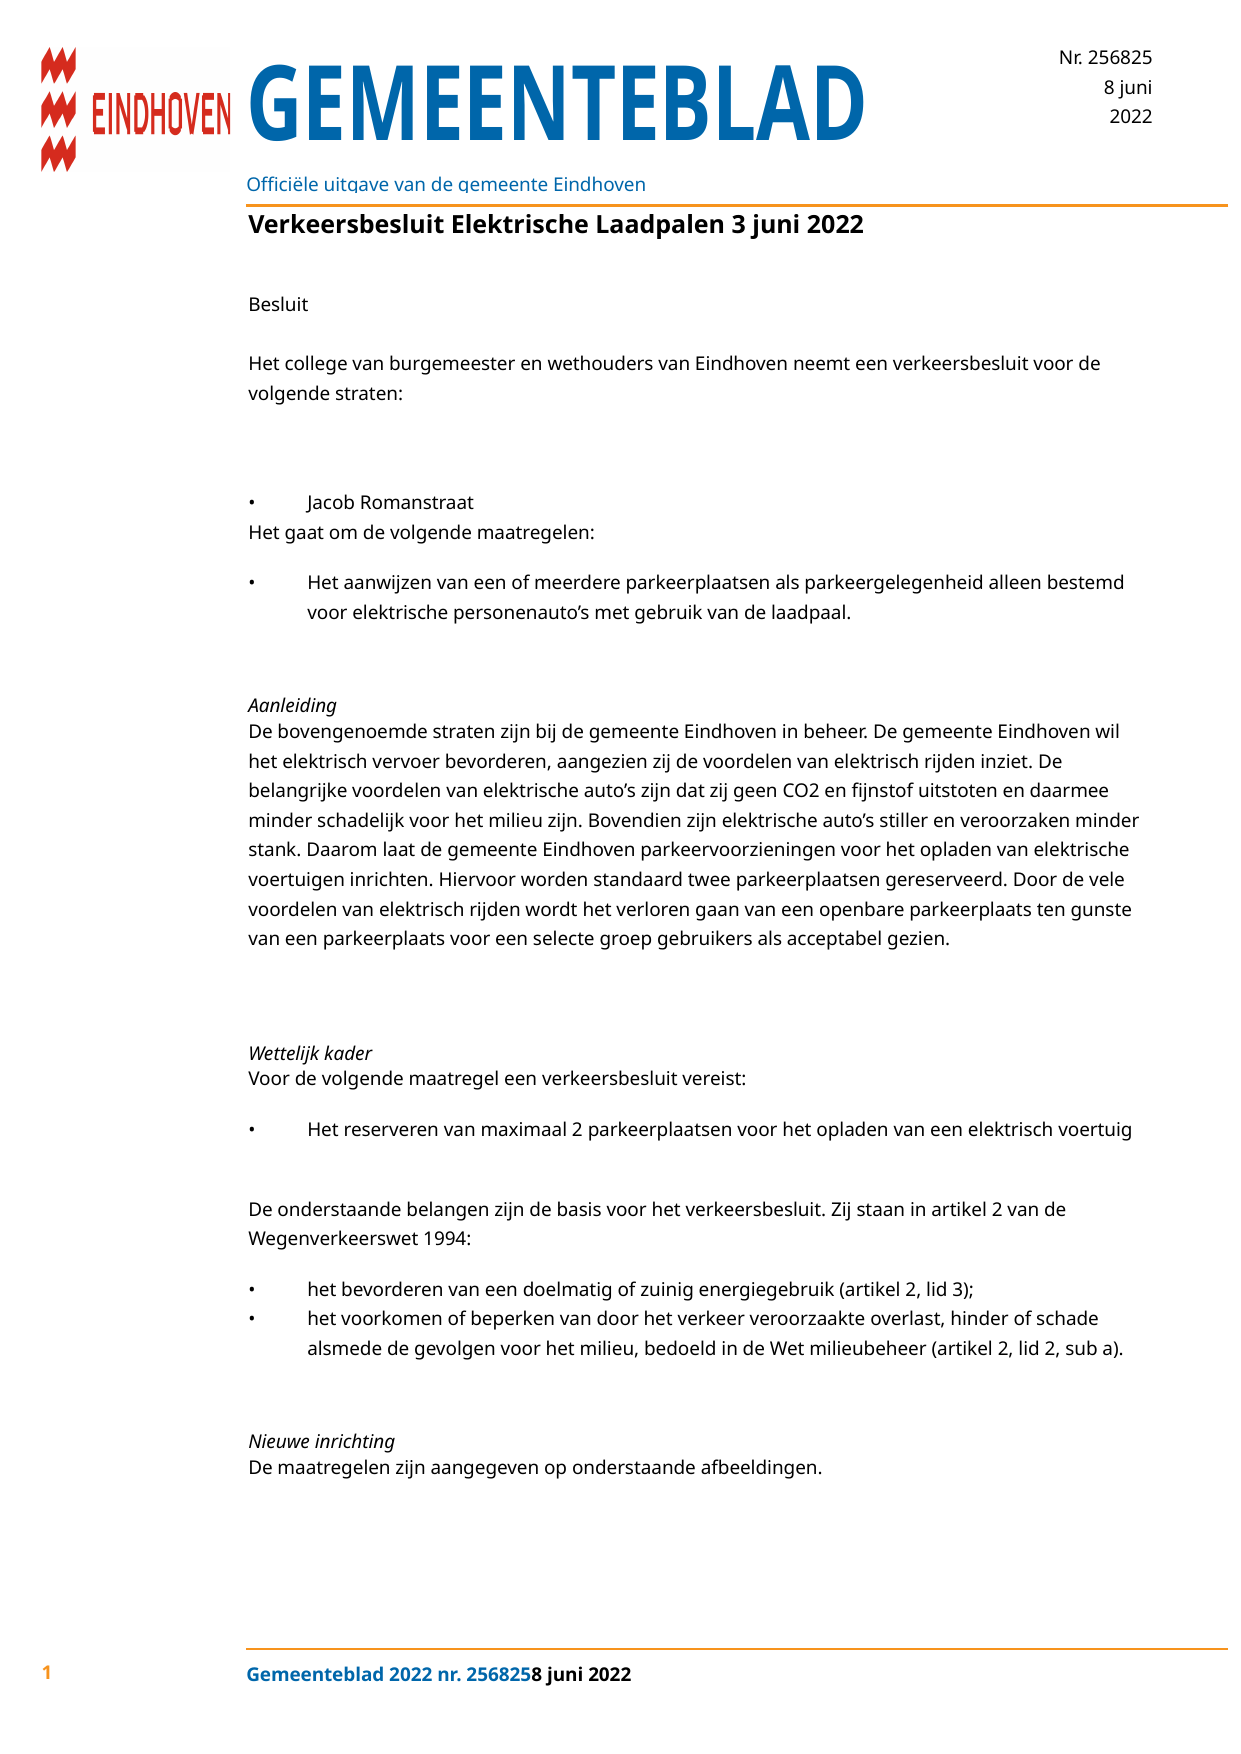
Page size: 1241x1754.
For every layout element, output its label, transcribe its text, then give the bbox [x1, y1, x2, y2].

list Het aanwijzen van een of meerdere parkeerplaatsen als parkeergelegenheid alleen bestemd voor elektrische personenauto’s met gebruik van de laadpaal. [248, 569, 1152, 625]
list Jacob Romanstraat [248, 489, 1152, 515]
text De onderstaande belangen zijn de basis voor het verkeersbesluit. Zij staan in artikel 2 van de Wegenverkeerswet 1994: [248, 1196, 1152, 1251]
text Nieuwe inrichting [248, 1428, 1152, 1454]
text Besluit [248, 291, 1152, 317]
text Het college van burgemeester en wethouders van Eindhoven neemt een verkeersbesluit voor de volgende straten: [248, 350, 1152, 406]
text Voor de volgende maatregel een verkeersbesluit vereist: [248, 1065, 1152, 1091]
list Het reserveren van maximaal 2 parkeerplaatsen voor het opladen van een elektrisch voertuig [248, 1116, 1152, 1142]
picture [41, 47, 231, 172]
list het voorkomen of beperken van door het verkeer veroorzaakte overlast, hinder of schade alsmede de gevolgen voor het milieu, bedoeld in de Wet milieubeheer (artikel 2, lid 2, sub a). [248, 1305, 1152, 1361]
text Wettelijk kader [248, 1040, 1152, 1065]
text Het gaat om de volgende maatregelen: [248, 519, 1152, 545]
text De bovengenoemde straten zijn bij de gemeente Eindhoven in beheer. De gemeente Eindhoven wil het elektrisch vervoer bevorderen, aangezien zij de voordelen van elektrisch rijden inziet. De belangrijke voordelen van elektrische auto’s zijn dat zij geen CO2 en fijnstof uitstoten en daarmee minder schadelijk voor het milieu zijn. Bovendien zijn elektrische auto’s stiller en veroorzaken minder stank. Daarom laat de gemeente Eindhoven parkeervoorzieningen voor het opladen van elektrische voertuigen inrichten. Hiervoor worden standaard twee parkeerplaatsen gereserveerd. Door de vele voordelen van elektrisch rijden wordt het verloren gaan van een openbare parkeerplaats ten gunste van een parkeerplaats voor een selecte groep gebruikers als acceptabel gezien. [248, 718, 1152, 951]
list het bevorderen van een doelmatig of zuinig energiegebruik (artikel 2, lid 3); [248, 1276, 1152, 1302]
text De maatregelen zijn aangegeven op onderstaande afbeeldingen. [248, 1454, 1152, 1480]
text Aanleiding [248, 692, 1152, 718]
text Verkeersbesluit Elektrische Laadpalen 3 juni 2022 [248, 207, 1152, 241]
